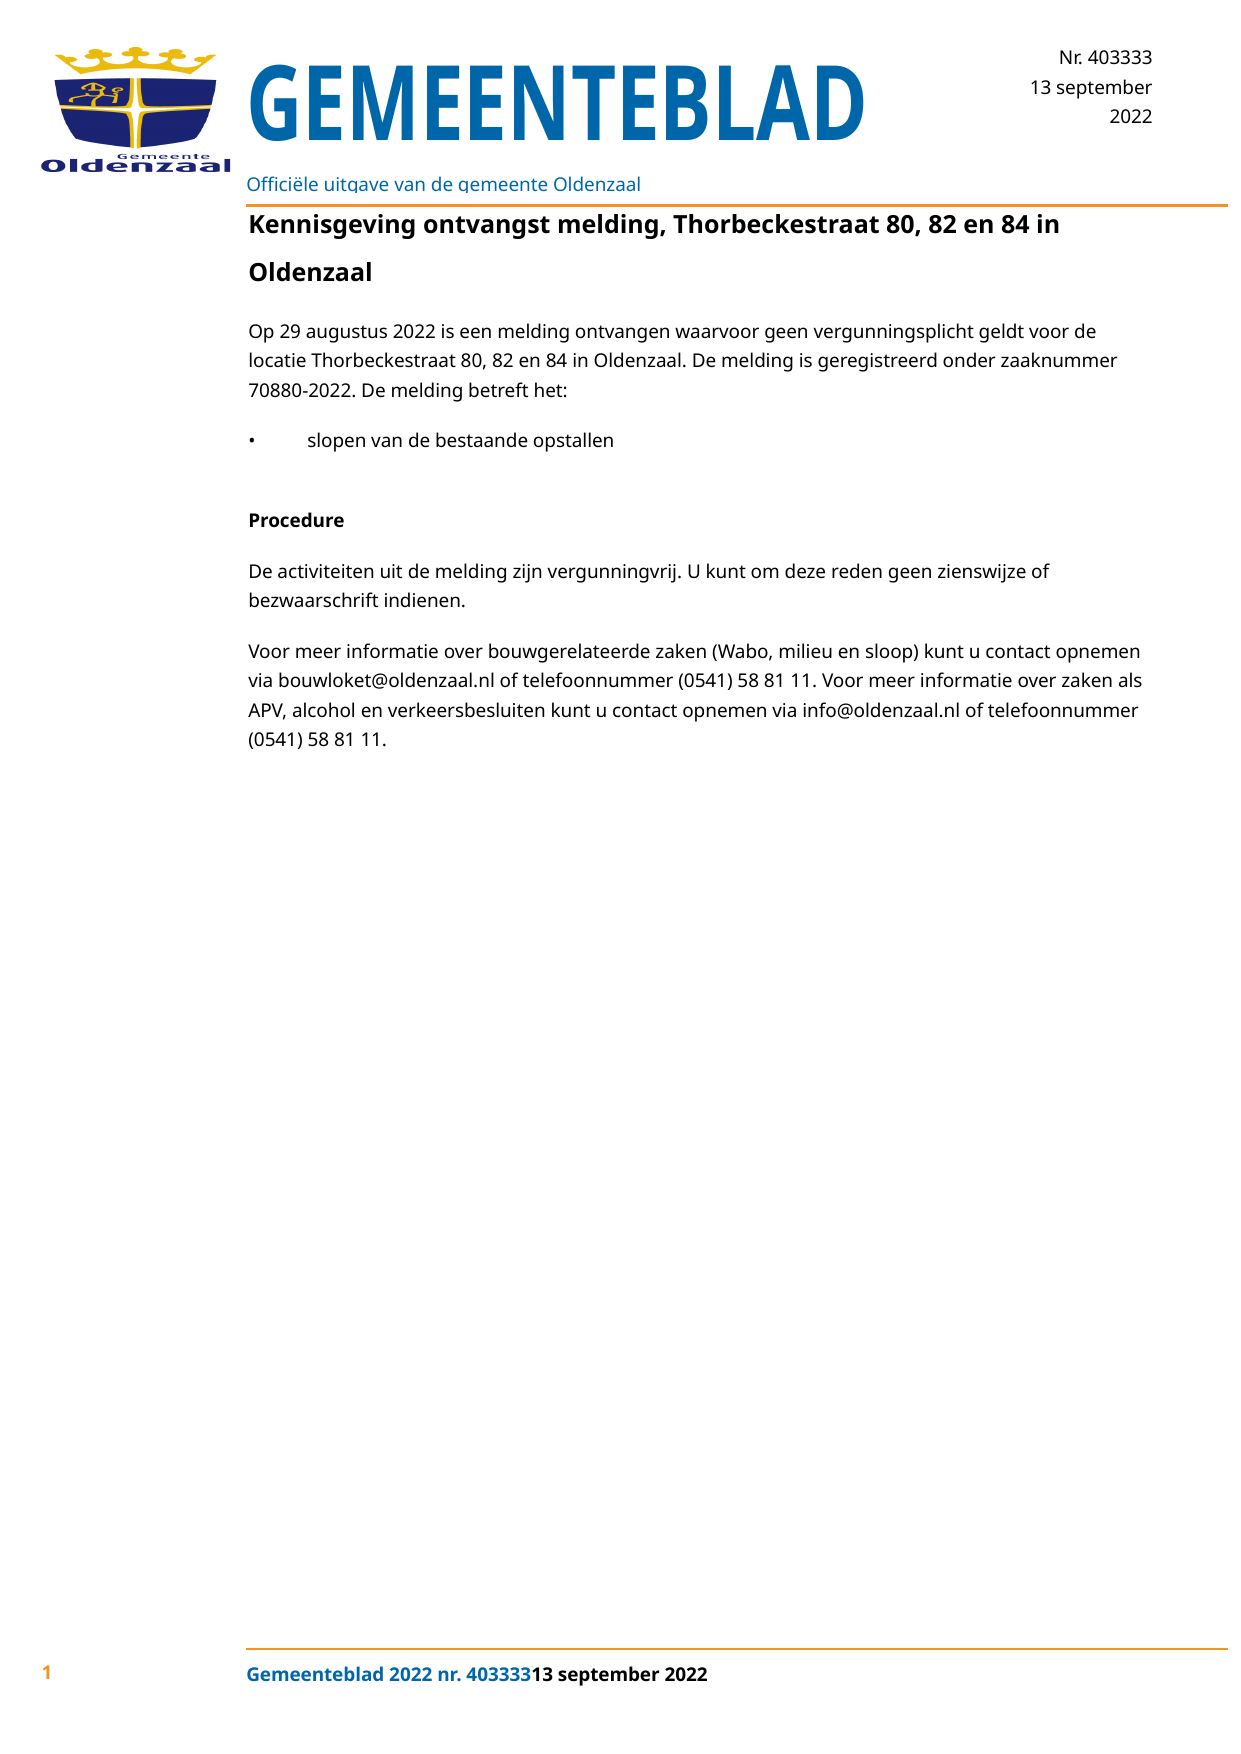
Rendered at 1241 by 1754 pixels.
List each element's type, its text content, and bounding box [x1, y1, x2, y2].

text Kennisgeving ontvangst melding, Thorbeckestraat 80, 82 en 84 in Oldenzaal [248, 207, 1152, 288]
text Procedure [248, 507, 1152, 533]
picture [41, 47, 231, 172]
text Voor meer informatie over bouwgerelateerde zaken (Wabo, milieu en sloop) kunt u contact opnemen via bouwloket@oldenzaal.nl of telefoonnummer (0541) 58 81 11. Voor meer informatie over zaken als APV, alcohol en verkeersbesluiten kunt u contact opnemen via info@oldenzaal.nl of telefoonnummer (0541) 58 81 11. [248, 638, 1152, 752]
text Op 29 augustus 2022 is een melding ontvangen waarvoor geen vergunningsplicht geldt voor de locatie Thorbeckestraat 80, 82 en 84 in Oldenzaal. De melding is geregistreerd onder zaaknummer 70880-2022. De melding betreft het: [248, 318, 1152, 403]
text De activiteiten uit de melding zijn vergunningvrij. U kunt om deze reden geen zienswijze of bezwaarschrift indienen. [248, 558, 1152, 613]
list slopen van de bestaande opstallen [248, 427, 1152, 453]
